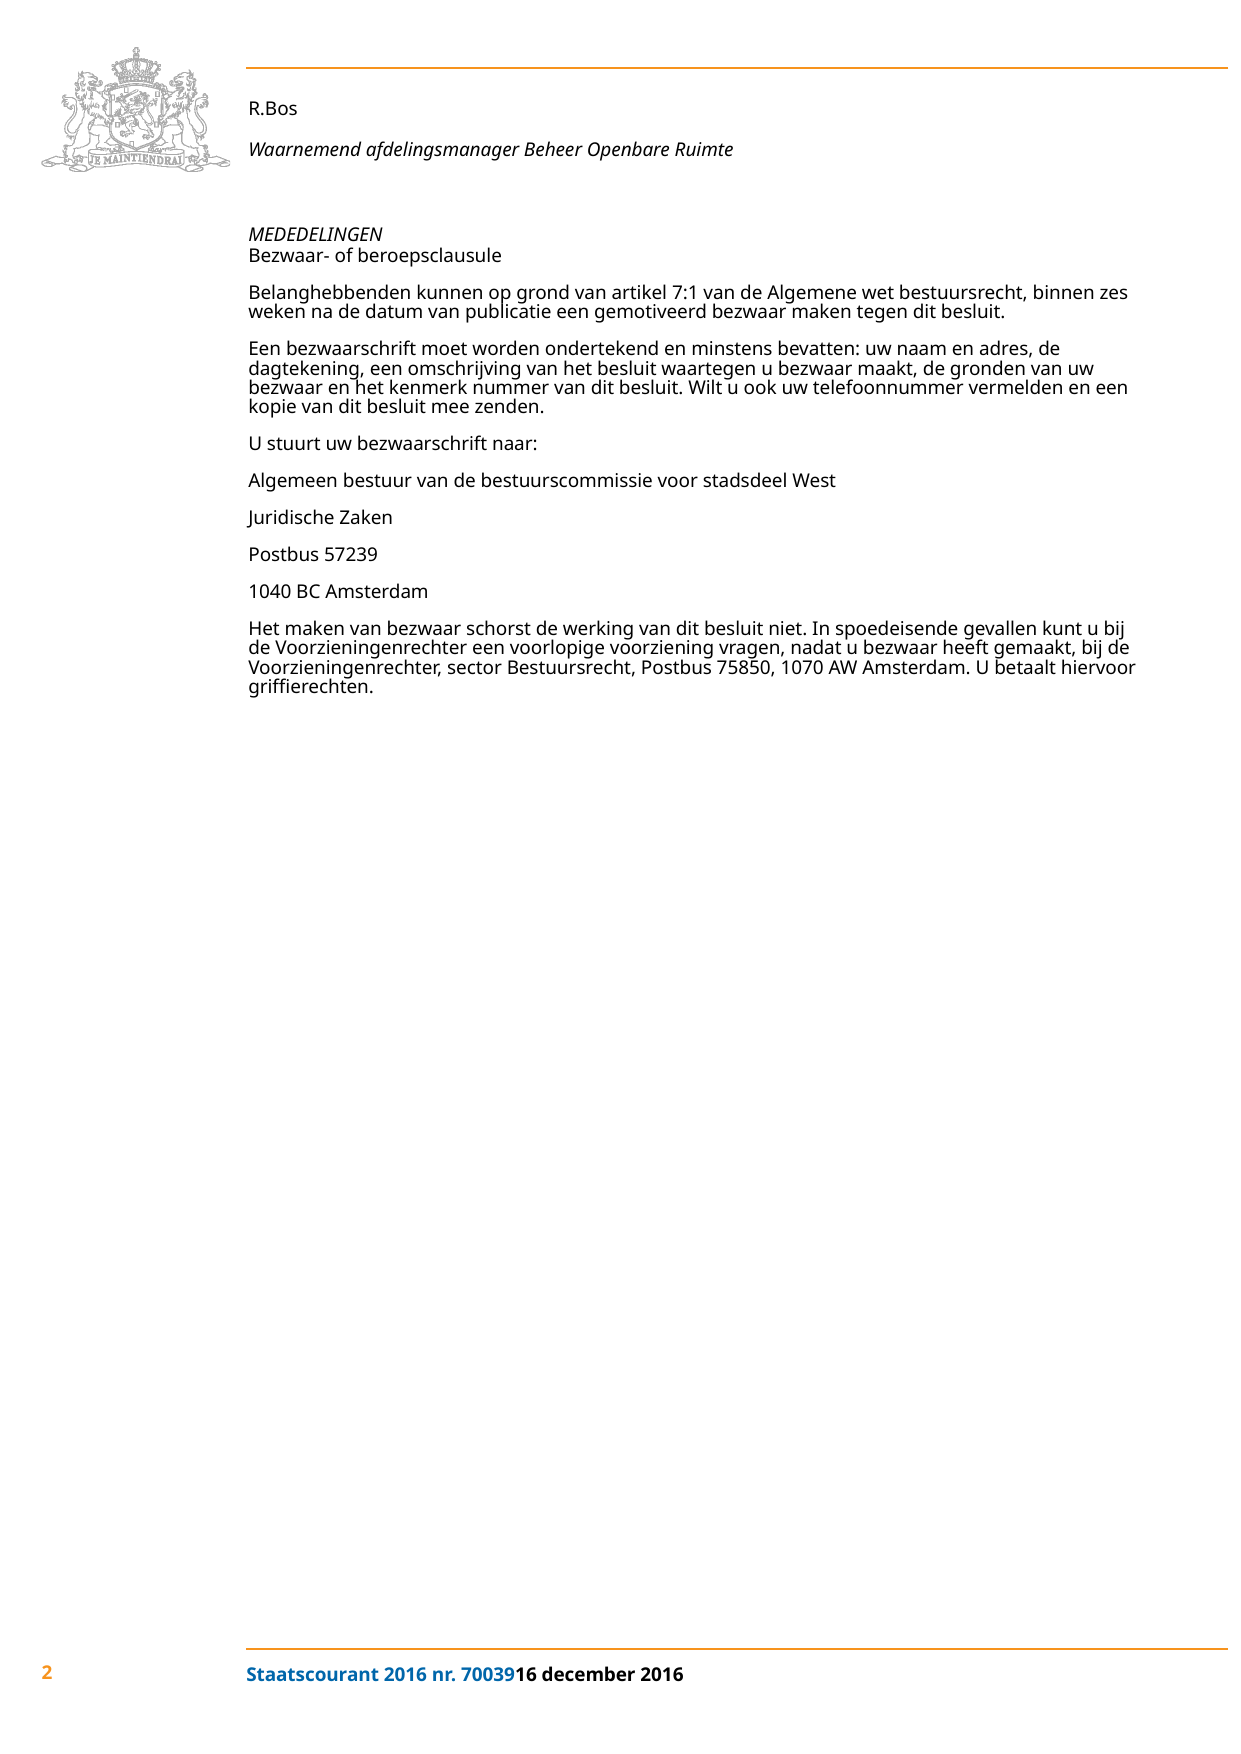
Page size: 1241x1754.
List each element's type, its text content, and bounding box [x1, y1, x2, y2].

text Belanghebbenden kunnen op grond van artikel 7:1 van de Algemene wet bestuursrecht, binnen zes weken na de datum van publicatie een gemotiveerd bezwaar maken tegen dit besluit. [248, 284, 1152, 323]
text Het maken van bezwaar schorst de werking van dit besluit niet. In spoedeisende gevallen kunt u bij de Voorzieningenrechter een voorlopige voorziening vragen, nadat u bezwaar heeft gemaakt, bij de Voorzieningenrechter, sector Bestuursrecht, Postbus 75850, 1070 AW Amsterdam. U betaalt hiervoor griffierechten. [248, 620, 1152, 697]
text MEDEDELINGEN [248, 221, 1152, 247]
picture [41, 47, 231, 172]
text Waarnemend afdelingsmanager Beheer Openbare Ruimte [248, 137, 1152, 162]
text Een bezwaarschrift moet worden ondertekend en minstens bevatten: uw naam en adres, de dagtekening, een omschrijving van het besluit waartegen u bezwaar maakt, de gronden van uw bezwaar en het kenmerk nummer van dit besluit. Wilt u ook uw telefoonnummer vermelden en een kopie van dit besluit mee zenden. [248, 340, 1152, 417]
text U stuurt uw bezwaarschrift naar: [248, 435, 1152, 454]
text 1040 BC Amsterdam [248, 583, 1152, 602]
text Postbus 57239 [248, 546, 1152, 565]
text Algemeen bestuur van de bestuurscommissie voor stadsdeel West [248, 472, 1152, 491]
text Bezwaar- of beroepsclausule [248, 247, 1152, 266]
text Juridische Zaken [248, 509, 1152, 528]
text R.Bos [248, 95, 1152, 121]
